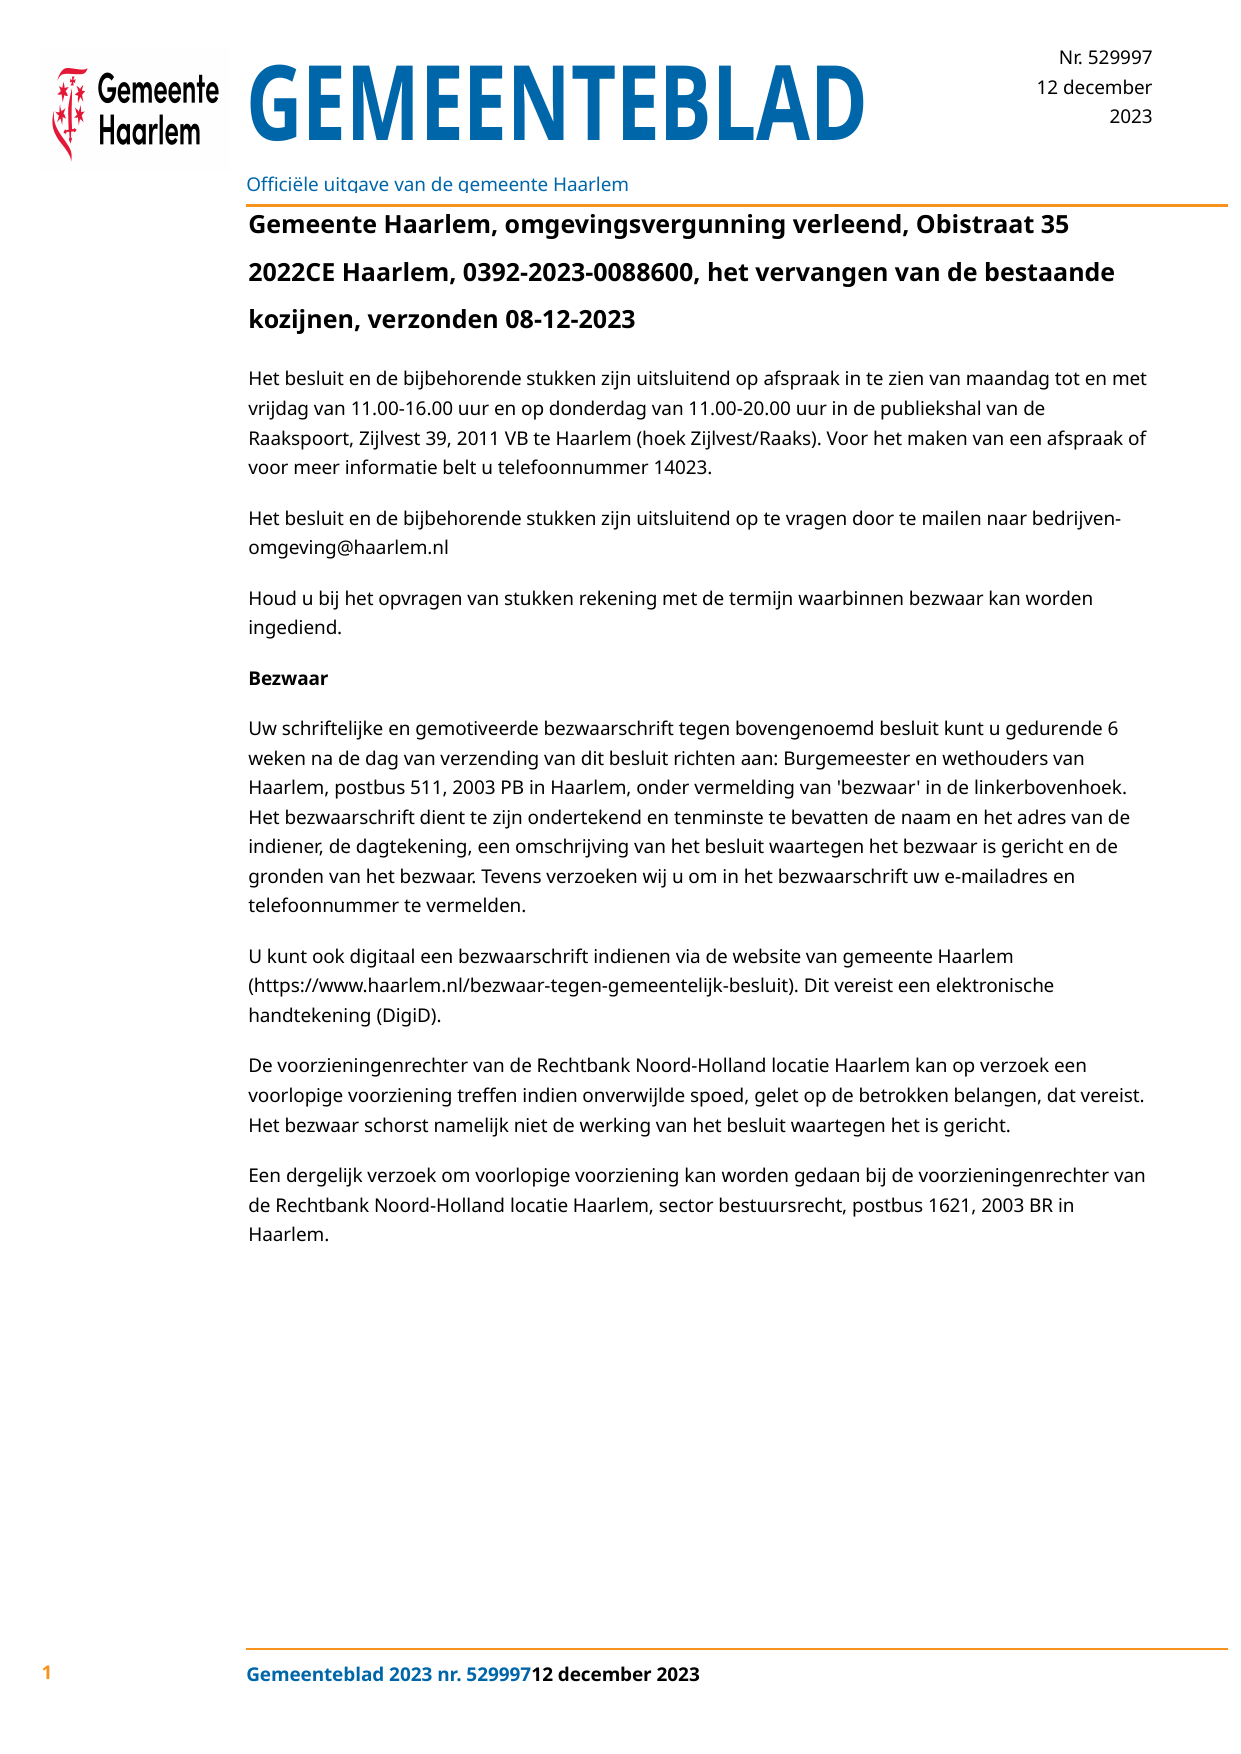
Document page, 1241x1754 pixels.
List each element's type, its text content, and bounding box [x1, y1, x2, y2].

text Het besluit en de bijbehorende stukken zijn uitsluitend op te vragen door te mailen naar bedrijven-omgeving@haarlem.nl [248, 505, 1152, 560]
text Het besluit en de bijbehorende stukken zijn uitsluitend op afspraak in te zien van maandag tot en met vrijdag van 11.00-16.00 uur en op donderdag van 11.00-20.00 uur in de publiekshal van de Raakspoort, Zijlvest 39, 2011 VB te Haarlem (hoek Zijlvest/Raaks). Voor het maken van een afspraak of voor meer informatie belt u telefoonnummer 14023. [248, 366, 1152, 480]
text Houd u bij het opvragen van stukken rekening met de termijn waarbinnen bezwaar kan worden ingediend. [248, 585, 1152, 640]
text De voorzieningenrechter van de Rechtbank Noord-Holland locatie Haarlem kan op verzoek een voorlopige voorziening treffen indien onverwijlde spoed, gelet op de betrokken belangen, dat vereist. Het bezwaar schorst namelijk niet de werking van het besluit waartegen het is gericht. [248, 1053, 1152, 1137]
text Een dergelijk verzoek om voorlopige voorziening kan worden gedaan bij de voorzieningenrechter van de Rechtbank Noord-Holland locatie Haarlem, sector bestuursrecht, postbus 1621, 2003 BR in Haarlem. [248, 1162, 1152, 1247]
text Bezwaar [248, 665, 1152, 690]
text U kunt ook digitaal een bezwaarschrift indienen via de website van gemeente Haarlem (https://www.haarlem.nl/bezwaar-tegen-gemeentelijk-besluit). Dit vereist een elektronische handtekening (DigiD). [248, 943, 1152, 1028]
text Uw schriftelijke en gemotiveerde bezwaarschrift tegen bovengenoemd besluit kunt u gedurende 6 weken na de dag van verzending van dit besluit richten aan: Burgemeester en wethouders van Haarlem, postbus 511, 2003 PB in Haarlem, onder vermelding van 'bezwaar' in de linkerbovenhoek. Het bezwaarschrift dient te zijn ondertekend en tenminste te bevatten de naam en het adres van de indiener, de dagtekening, een omschrijving van het besluit waartegen het bezwaar is gericht en de gronden van het bezwaar. Tevens verzoeken wij u om in het bezwaarschrift uw e-mailadres en telefoonnummer te vermelden. [248, 715, 1152, 918]
picture [41, 47, 231, 172]
text Gemeente Haarlem, omgevingsvergunning verleend, Obistraat 35 2022CE Haarlem, 0392-2023-0088600, het vervangen van de bestaande kozijnen, verzonden 08-12-2023 [248, 207, 1152, 336]
